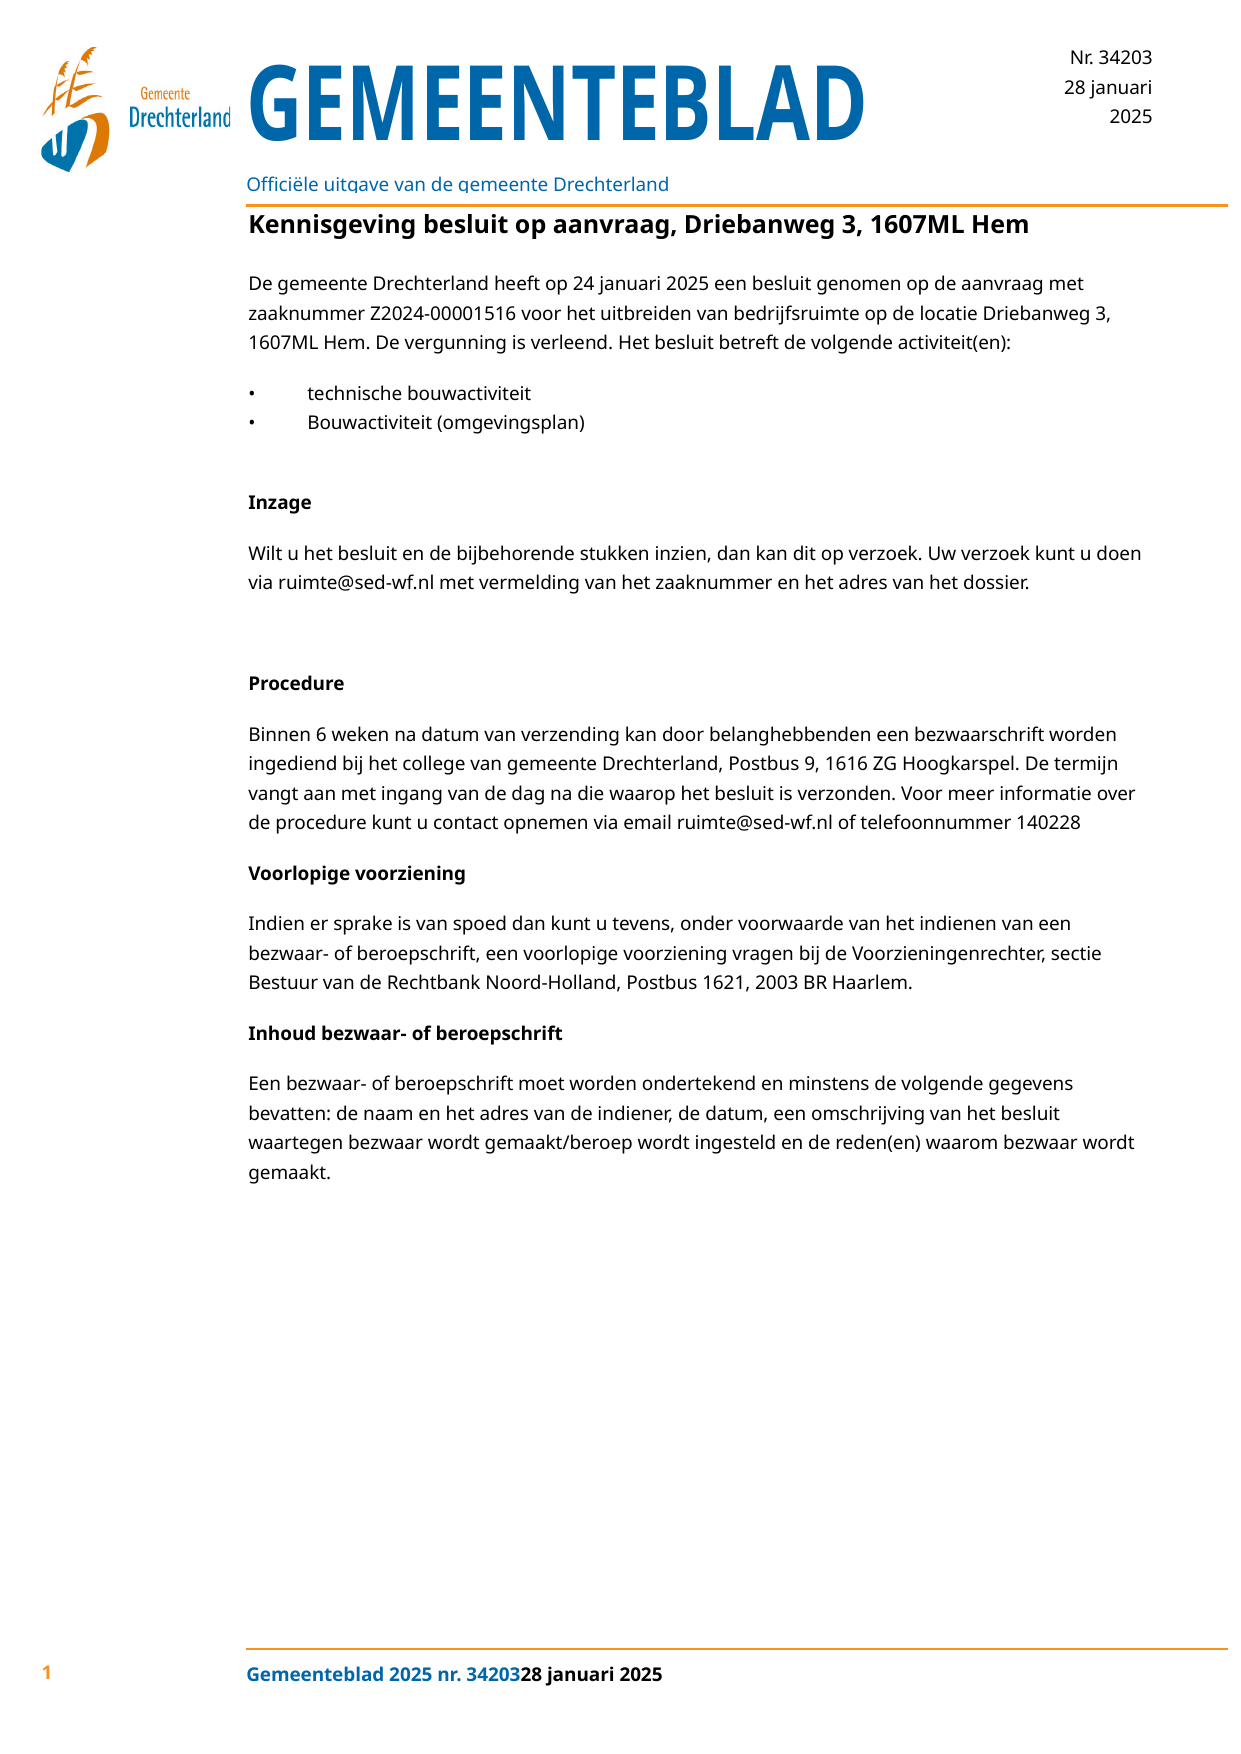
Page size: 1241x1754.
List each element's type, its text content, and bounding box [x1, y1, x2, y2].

text Inzage [248, 489, 1152, 515]
text Een bezwaar- of beroepschrift moet worden ondertekend en minstens de volgende gegevens bevatten: de naam en het adres van de indiener, de datum, een omschrijving van het besluit waartegen bezwaar wordt gemaakt/beroep wordt ingesteld en de reden(en) waarom bezwaar wordt gemaakt. [248, 1070, 1152, 1185]
text Indien er sprake is van spoed dan kunt u tevens, onder voorwaarde van het indienen van een bezwaar- of beroepschrift, een voorlopige voorziening vragen bij de Voorzieningenrechter, sectie Bestuur van de Rechtbank Noord-Holland, Postbus 1621, 2003 BR Haarlem. [248, 910, 1152, 995]
text Wilt u het besluit en de bijbehorende stukken inzien, dan kan dit op verzoek. Uw verzoek kunt u doen via ruimte@sed-wf.nl met vermelding van het zaaknummer en het adres van het dossier. [248, 540, 1152, 595]
picture [41, 47, 231, 172]
text Inhoud bezwaar- of beroepschrift [248, 1020, 1152, 1046]
picture [226, 115, 231, 124]
list Bouwactiviteit (omgevingsplan) [248, 409, 1152, 435]
text Voorlopige voorziening [248, 860, 1152, 886]
text De gemeente Drechterland heeft op 24 januari 2025 een besluit genomen op de aanvraag met zaaknummer Z2024-00001516 voor het uitbreiden van bedrijfsruimte op de locatie Driebanweg 3, 1607ML Hem. De vergunning is verleend. Het besluit betreft de volgende activiteit(en): [248, 270, 1152, 355]
picture [41, 158, 64, 172]
text Kennisgeving besluit op aanvraag, Driebanweg 3, 1607ML Hem [248, 207, 1152, 241]
text Procedure [248, 670, 1152, 696]
text Binnen 6 weken na datum van verzending kan door belanghebbenden een bezwaarschrift worden ingediend bij het college van gemeente Drechterland, Postbus 9, 1616 ZG Hoogkarspel. De termijn vangt aan met ingang van de dag na die waarop het besluit is verzonden. Voor meer informatie over de procedure kunt u contact opnemen via email ruimte@sed-wf.nl of telefoonnummer 140228 [248, 721, 1152, 835]
list technische bouwactiviteit [248, 380, 1152, 406]
